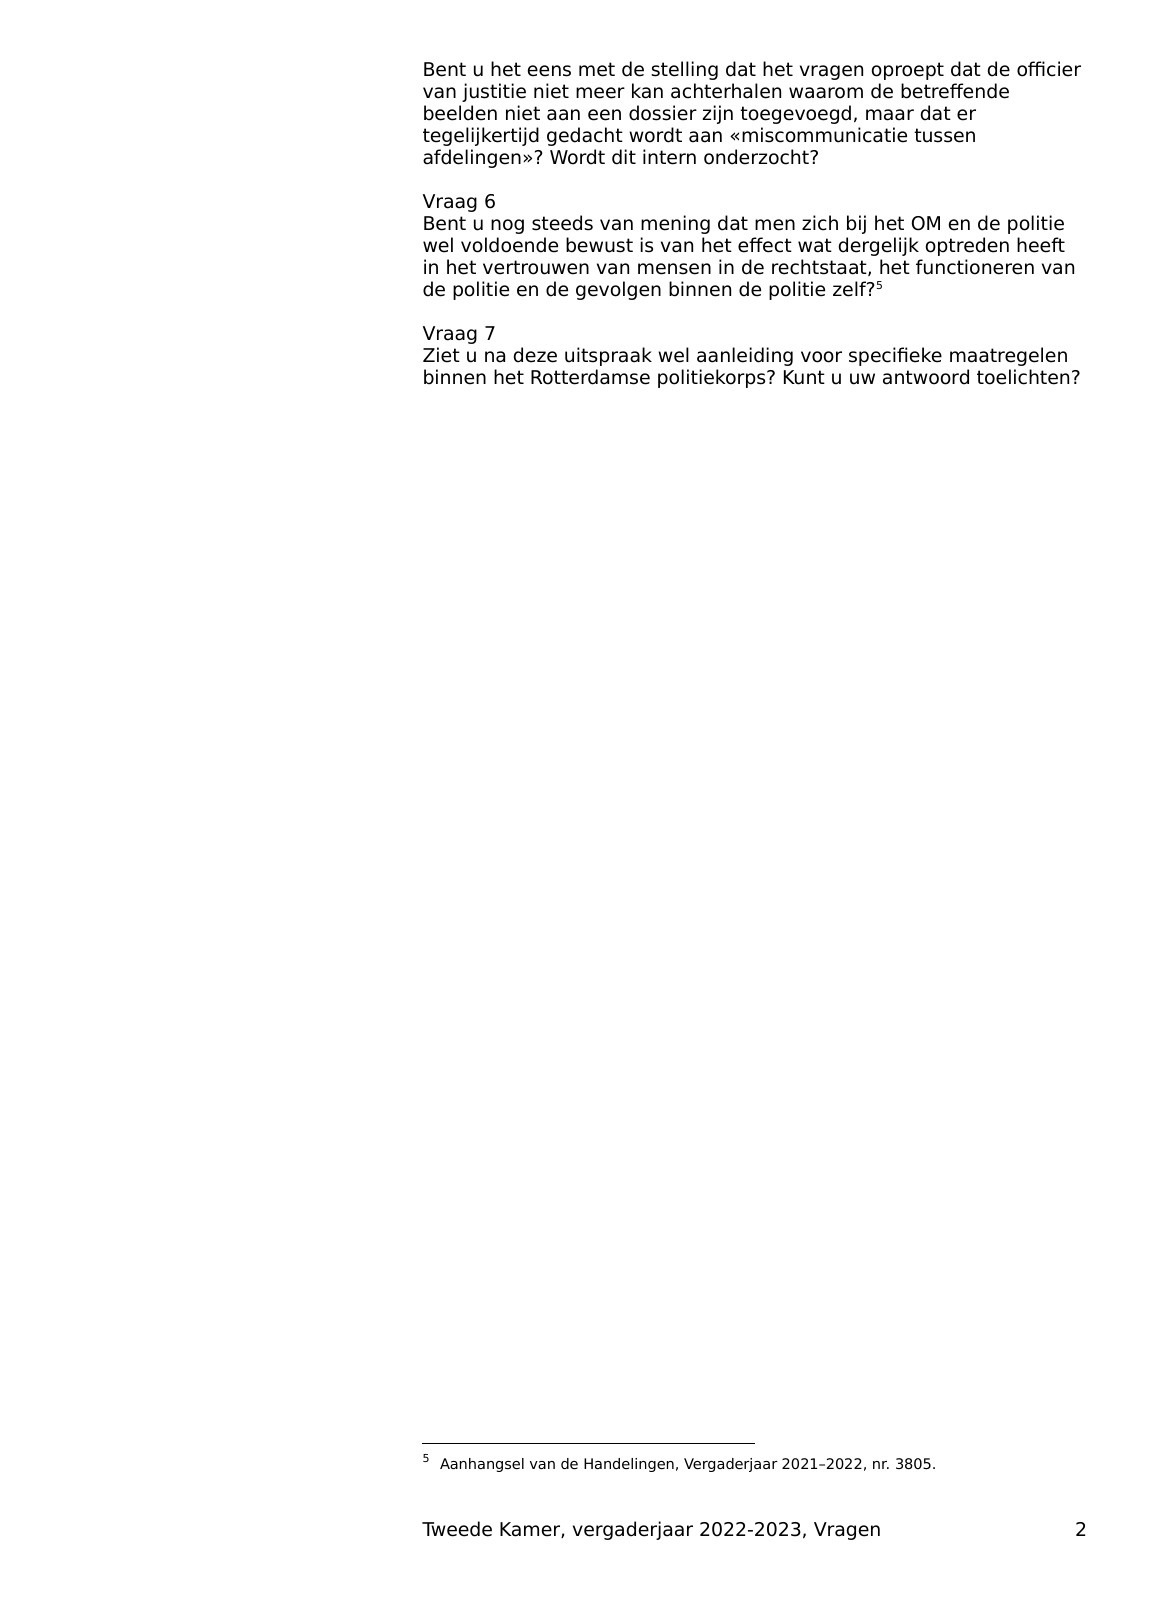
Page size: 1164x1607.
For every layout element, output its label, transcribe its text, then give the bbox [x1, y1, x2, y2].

text Bent u nog steeds van mening dat men zich bij het OM en de politie wel voldoende bewust is van het effect wat dergelijk optreden heeft in het vertrouwen van mensen in de rechtstaat, het functioneren van de politie en de gevolgen binnen de politie zelf? [422, 213, 1087, 301]
text Vraag 6 [422, 191, 1087, 213]
text Aanhangsel van de Handelingen, Vergaderjaar 2021–2022, nr. 3805. [422, 1452, 1087, 1474]
text Bent u het eens met de stelling dat het vragen oproept dat de officier van justitie niet meer kan achterhalen waarom de betreffende beelden niet aan een dossier zijn toegevoegd, maar dat er tegelijkertijd gedacht wordt aan «miscommunicatie tussen afdelingen»? Wordt dit intern onderzocht? [422, 59, 1087, 169]
text Ziet u na deze uitspraak wel aanleiding voor specifieke maatregelen binnen het Rotterdamse politiekorps? Kunt u uw antwoord toelichten? [422, 345, 1087, 389]
text Vraag 7 [422, 323, 1087, 345]
